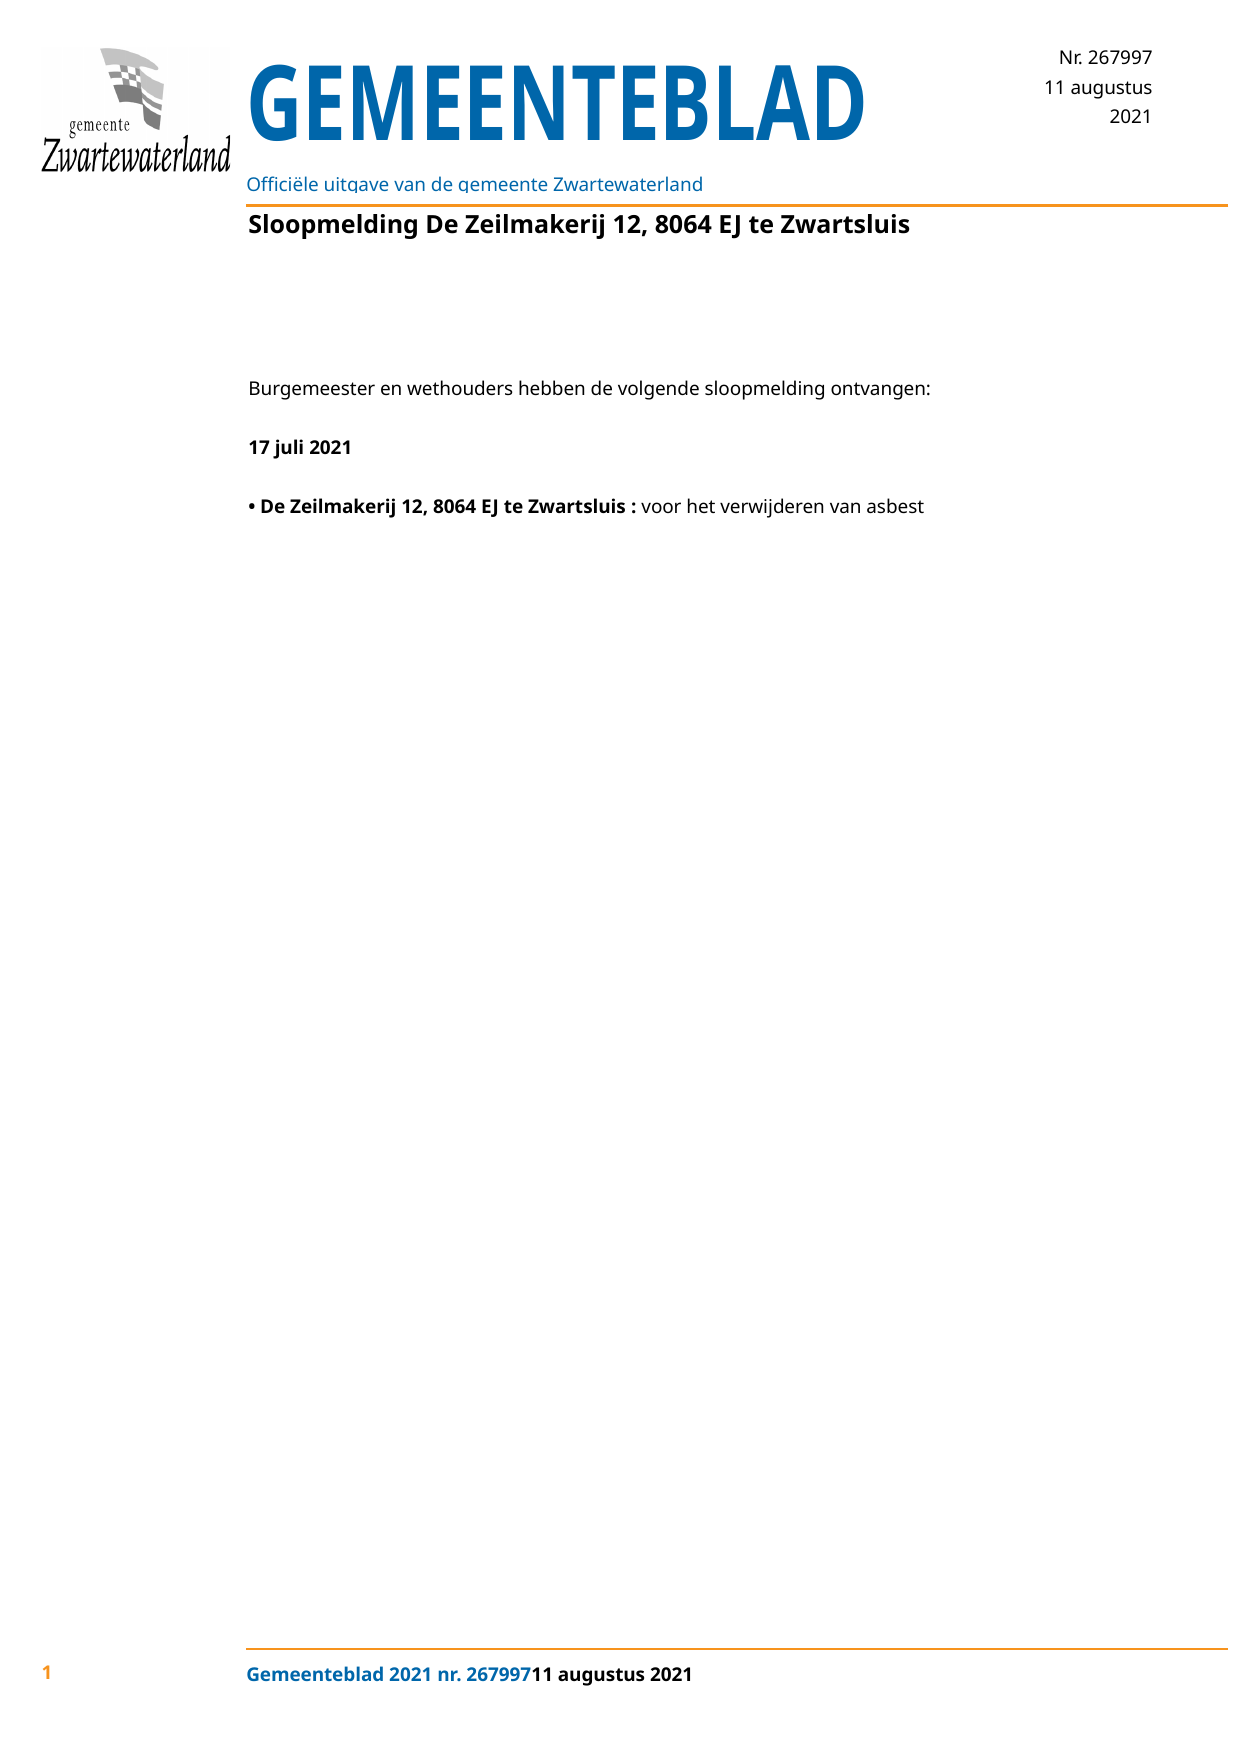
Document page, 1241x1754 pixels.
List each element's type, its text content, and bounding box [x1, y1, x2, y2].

text Burgemeester en wethouders hebben de volgende sloopmelding ontvangen: [248, 375, 1152, 401]
picture [41, 47, 231, 172]
text 17 juli 2021 [248, 434, 1152, 460]
text • De Zeilmakerij 12, 8064 EJ te Zwartsluis : voor het verwijderen van asbest [248, 493, 1152, 519]
text Sloopmelding De Zeilmakerij 12, 8064 EJ te Zwartsluis [248, 207, 1152, 241]
